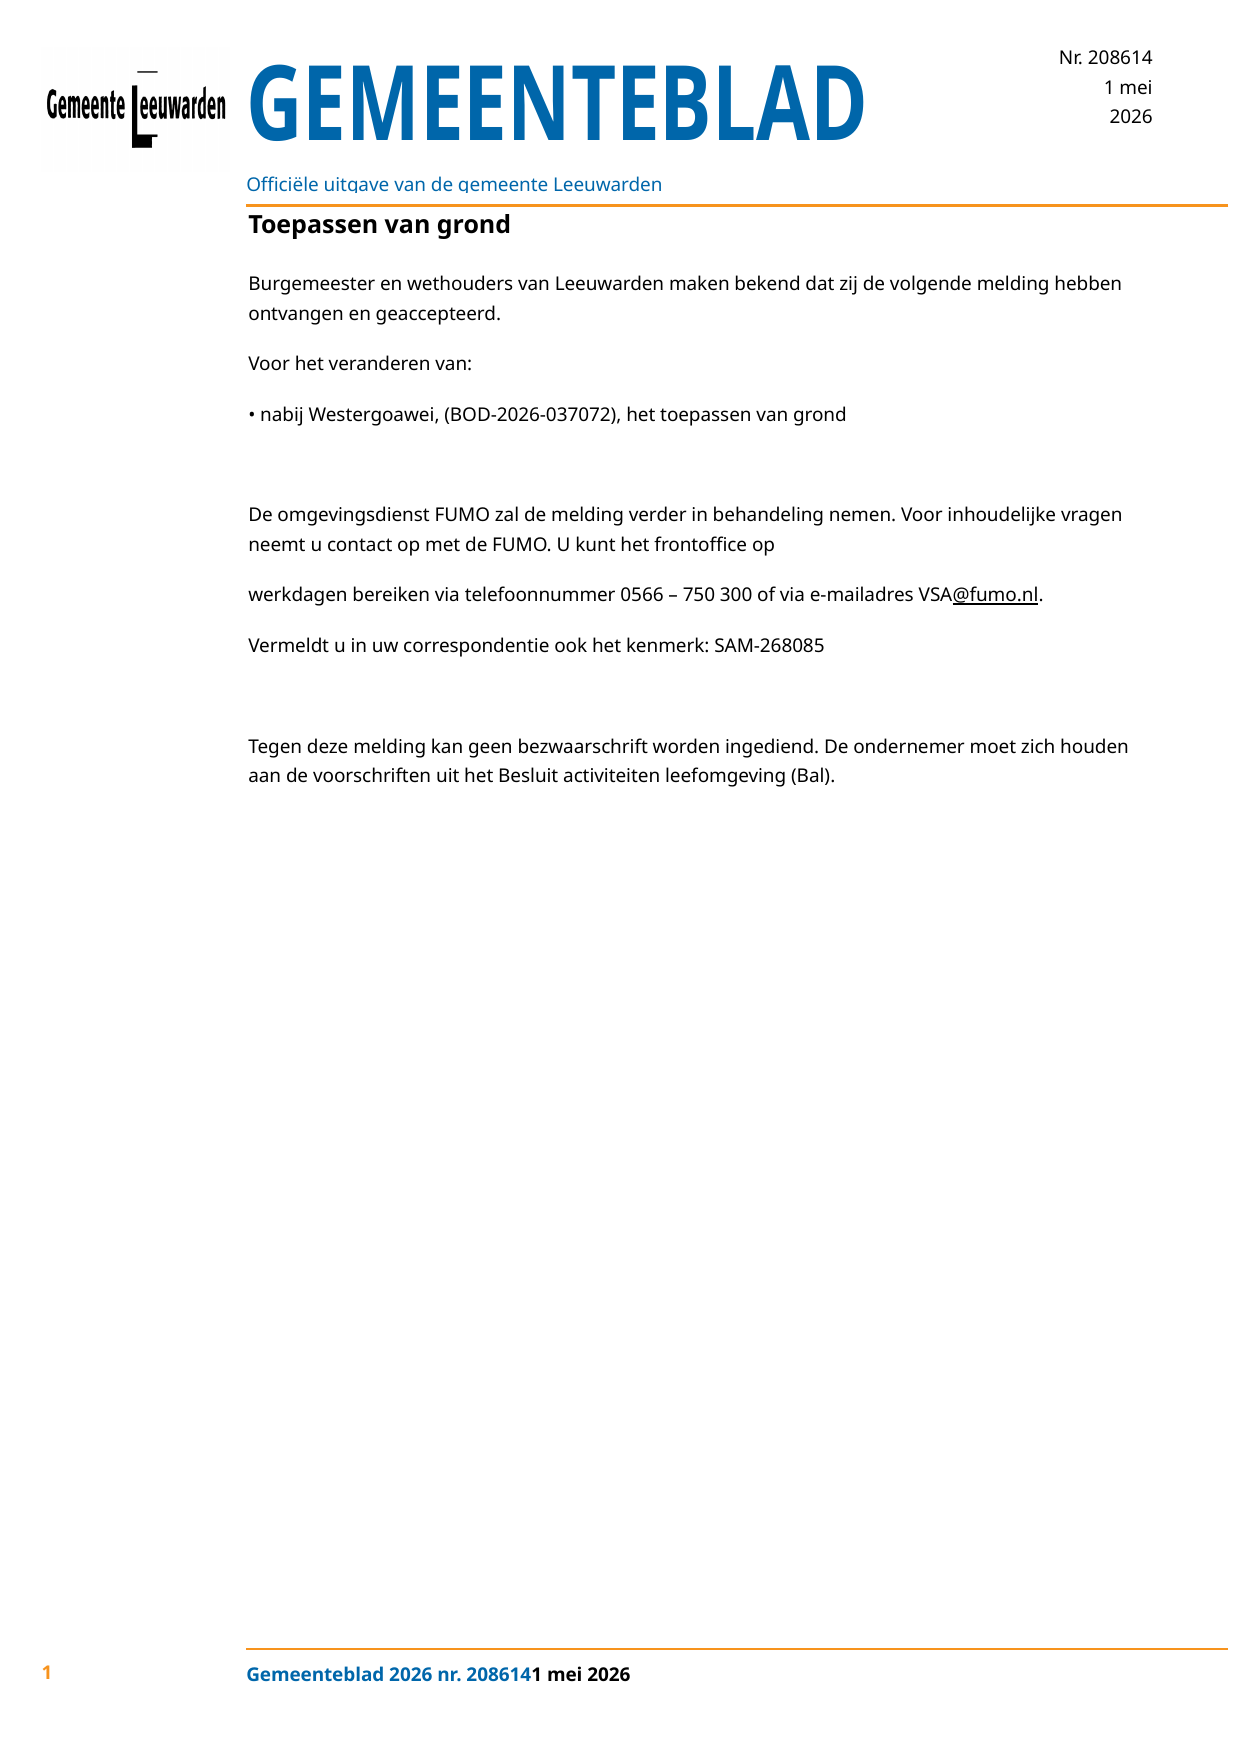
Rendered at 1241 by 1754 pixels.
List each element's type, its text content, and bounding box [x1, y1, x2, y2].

text Burgemeester en wethouders van Leeuwarden maken bekend dat zij de volgende melding hebben ontvangen en geaccepteerd. [248, 270, 1152, 326]
text Vermeldt u in uw correspondentie ook het kenmerk: SAM-268085 [248, 632, 1152, 658]
text • nabij Westergoawei, (BOD-2026-037072), het toepassen van grond [248, 401, 1152, 426]
text Voor het veranderen van: [248, 350, 1152, 376]
text Tegen deze melding kan geen bezwaarschrift worden ingediend. De ondernemer moet zich houden aan de voorschriften uit het Besluit activiteiten leefomgeving (Bal). [248, 733, 1152, 788]
text werkdagen bereiken via telefoonnummer 0566 – 750 300 of via e-mailadres VSA@fumo.nl. [248, 582, 1152, 607]
text Toepassen van grond [248, 207, 1152, 241]
picture [41, 47, 231, 172]
text De omgevingsdienst FUMO zal de melding verder in behandeling nemen. Voor inhoudelijke vragen neemt u contact op met de FUMO. U kunt het frontoffice op [248, 502, 1152, 557]
